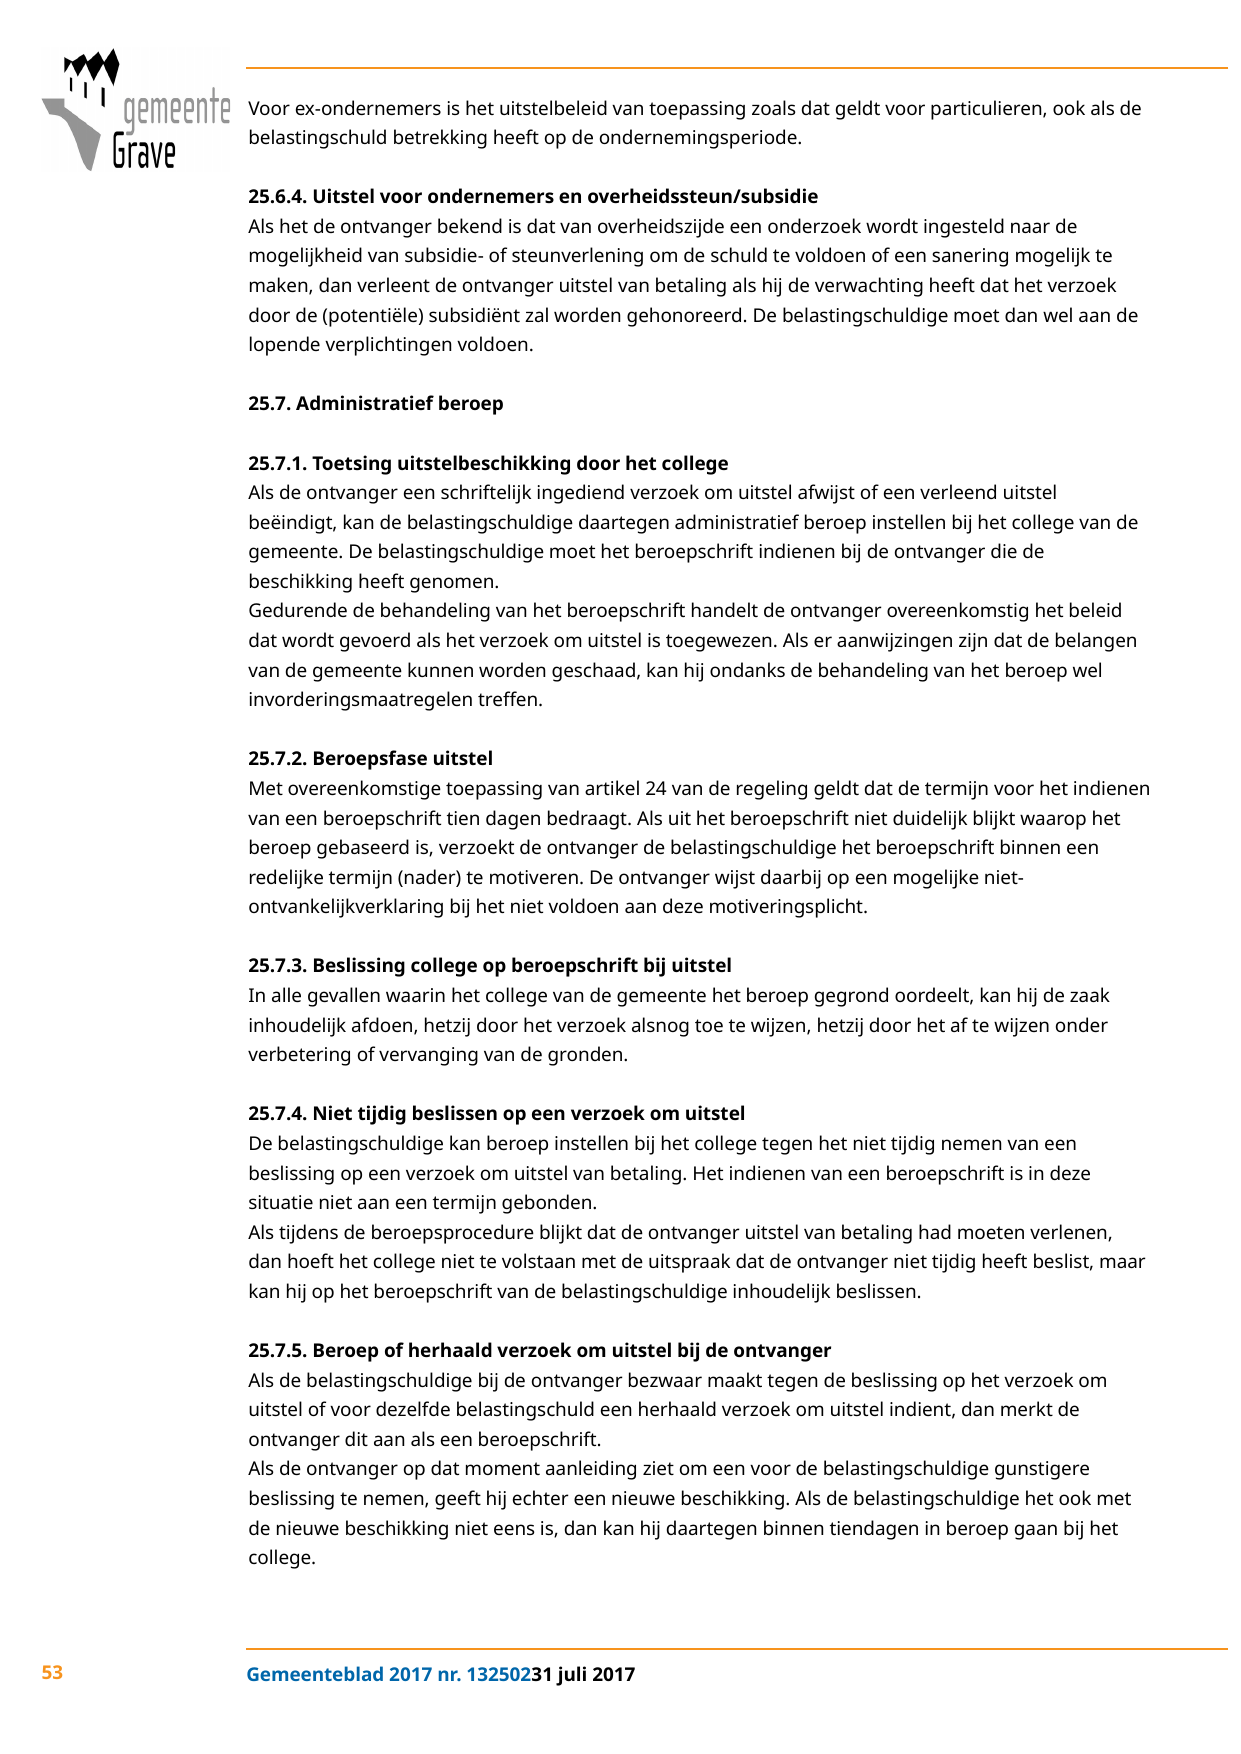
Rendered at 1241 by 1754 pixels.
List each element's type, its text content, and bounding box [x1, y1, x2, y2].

picture [41, 47, 231, 172]
text 25.7.4. Niet tijdig beslissen op een verzoek om uitstel [248, 1101, 1152, 1126]
text 25.7.1. Toetsing uitstelbeschikking door het college [248, 450, 1152, 476]
text 25.7. Administratief beroep [248, 391, 1152, 416]
text 25.7.3. Beslissing college op beroepschrift bij uitstel [248, 953, 1152, 978]
text Als de ontvanger een schriftelijk ingediend verzoek om uitstel afwijst of een verleend uitstel beëindigt, kan de belastingschuldige daartegen administratief beroep instellen bij het college van de gemeente. De belastingschuldige moet het beroepschrift indienen bij de ontvanger die de beschikking heeft genomen. [248, 479, 1152, 594]
text In alle gevallen waarin het college van de gemeente het beroep gegrond oordeelt, kan hij de zaak inhoudelijk afdoen, hetzij door het verzoek alsnog toe te wijzen, hetzij door het af te wijzen onder verbetering of vervanging van de gronden. [248, 982, 1152, 1067]
text Als tijdens de beroepsprocedure blijkt dat de ontvanger uitstel van betaling had moeten verlenen, dan hoeft het college niet te volstaan met de uitspraak dat de ontvanger niet tijdig heeft beslist, maar kan hij op het beroepschrift van de belastingschuldige inhoudelijk beslissen. [248, 1219, 1152, 1304]
text Met overeenkomstige toepassing van artikel 24 van de regeling geldt dat de termijn voor het indienen van een beroepschrift tien dagen bedraagt. Als uit het beroepschrift niet duidelijk blijkt waarop het beroep gebaseerd is, verzoekt de ontvanger de belastingschuldige het beroepschrift binnen een redelijke termijn (nader) te motiveren. De ontvanger wijst daarbij op een mogelijke niet-ontvankelijkverklaring bij het niet voldoen aan deze motiveringsplicht. [248, 775, 1152, 919]
text 25.6.4. Uitstel voor ondernemers en overheidssteun/subsidie [248, 183, 1152, 209]
text 25.7.5. Beroep of herhaald verzoek om uitstel bij de ontvanger [248, 1337, 1152, 1363]
text Voor ex-ondernemers is het uitstelbeleid van toepassing zoals dat geldt voor particulieren, ook als de belastingschuld betrekking heeft op de ondernemingsperiode. [248, 95, 1152, 150]
text Gedurende de behandeling van het beroepschrift handelt de ontvanger overeenkomstig het beleid dat wordt gevoerd als het verzoek om uitstel is toegewezen. Als er aanwijzingen zijn dat de belangen van de gemeente kunnen worden geschaad, kan hij ondanks de behandeling van het beroep wel invorderingsmaatregelen treffen. [248, 598, 1152, 712]
text Als de ontvanger op dat moment aanleiding ziet om een voor de belastingschuldige gunstigere beslissing te nemen, geeft hij echter een nieuwe beschikking. Als de belastingschuldige het ook met de nieuwe beschikking niet eens is, dan kan hij daartegen binnen tiendagen in beroep gaan bij het college. [248, 1456, 1152, 1570]
text Als de belastingschuldige bij de ontvanger bezwaar maakt tegen de beslissing op het verzoek om uitstel of voor dezelfde belastingschuld een herhaald verzoek om uitstel indient, dan merkt de ontvanger dit aan als een beroepschrift. [248, 1367, 1152, 1452]
text Als het de ontvanger bekend is dat van overheidszijde een onderzoek wordt ingesteld naar de mogelijkheid van subsidie- of steunverlening om de schuld te voldoen of een sanering mogelijk te maken, dan verleent de ontvanger uitstel van betaling als hij de verwachting heeft dat het verzoek door de (potentiële) subsidiënt zal worden gehonoreerd. De belastingschuldige moet dan wel aan de lopende verplichtingen voldoen. [248, 213, 1152, 357]
text 25.7.2. Beroepsfase uitstel [248, 746, 1152, 771]
text De belastingschuldige kan beroep instellen bij het college tegen het niet tijdig nemen van een beslissing op een verzoek om uitstel van betaling. Het indienen van een beroepschrift is in deze situatie niet aan een termijn gebonden. [248, 1130, 1152, 1215]
